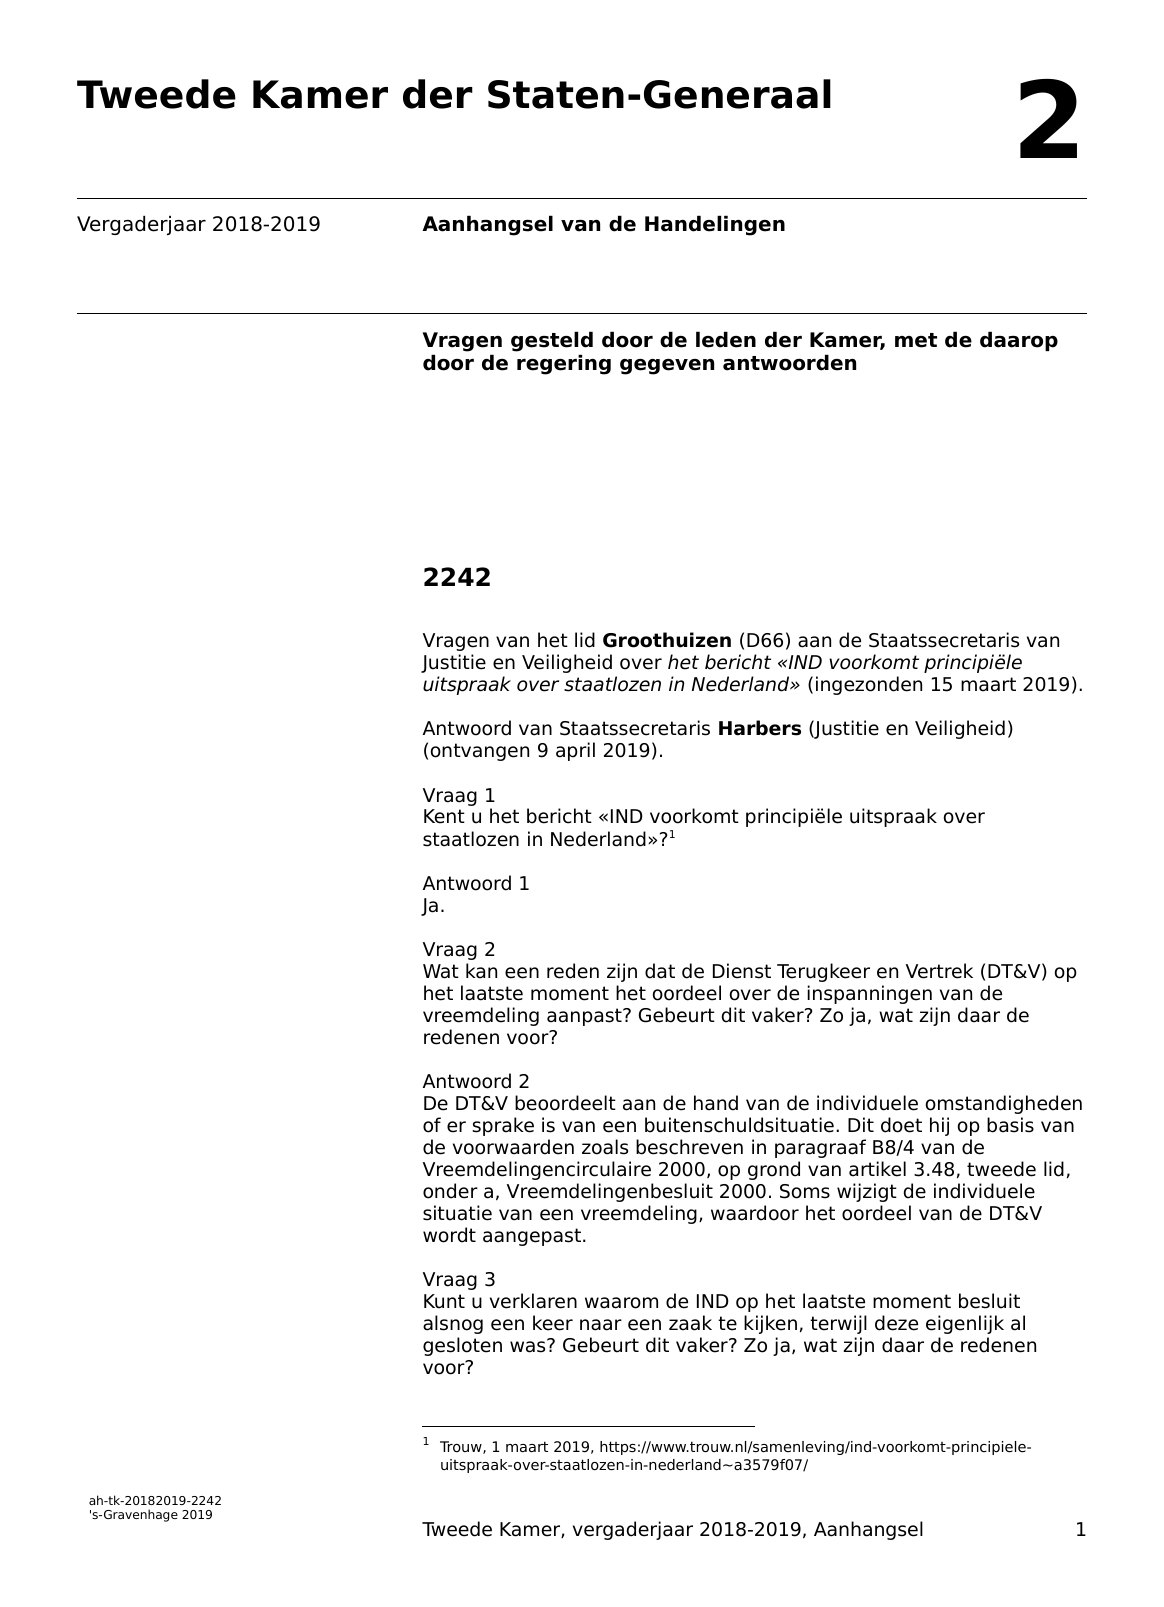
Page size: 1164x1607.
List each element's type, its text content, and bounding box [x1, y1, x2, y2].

text Kent u het bericht «IND voorkomt principiële uitspraak over staatlozen in Nederland»? [422, 806, 1087, 850]
text De DT&V beoordeelt aan de hand van de individuele omstandigheden of er sprake is van een buitenschuldsituatie. Dit doet hij op basis van de voorwaarden zoals beschreven in paragraaf B8/4 van de Vreemdelingencirculaire 2000, op grond van artikel 3.48, tweede lid, onder a, Vreemdelingenbesluit 2000. Soms wijzigt de individuele situatie van een vreemdeling, waardoor het oordeel van de DT&V wordt aangepast. [422, 1093, 1087, 1247]
table_header 2 [886, 59, 1087, 198]
text Vraag 1 [422, 784, 1087, 806]
text Vraag 2 [422, 939, 1087, 961]
text Vraag 3 [422, 1269, 1087, 1291]
text 2242 [422, 563, 1087, 592]
text Antwoord 1 [422, 873, 1087, 894]
text 's-Gravenhage 2019 [88, 1508, 323, 1522]
text Wat kan een reden zijn dat de Dienst Terugkeer en Vertrek (DT&V) op het laatste moment het oordeel over de inspanningen van de vreemdeling aanpast? Gebeurt dit vaker? Zo ja, wat zijn daar de redenen voor? [422, 961, 1087, 1049]
text ah-tk-20182019-2242 [88, 1494, 323, 1508]
text Trouw, 1 maart 2019, https://www.trouw.nl/samenleving/ind-voorkomt-principiele-uitspraak-over-staatlozen-in-nederland~a3579f07/ [422, 1435, 1087, 1474]
text Kunt u verklaren waarom de IND op het laatste moment besluit alsnog een keer naar een zaak te kijken, terwijl deze eigenlijk al gesloten was? Gebeurt dit vaker? Zo ja, wat zijn daar de redenen voor? [422, 1291, 1087, 1379]
text Vragen van het lid Groothuizen (D66) aan de Staatssecretaris van Justitie en Veiligheid over het bericht «IND voorkomt principiële uitspraak over staatlozen in Nederland» (ingezonden 15 maart 2019). [422, 630, 1087, 696]
table_cell Aanhangsel van de Handelingen [422, 199, 1087, 313]
table_header Tweede Kamer der Staten-Generaal [77, 59, 886, 198]
text Ja. [422, 894, 1087, 917]
text Antwoord 2 [422, 1071, 1087, 1093]
table_cell Vragen gesteld door de leden der Kamer, met de daarop door de regering gegeven antwoorden [422, 314, 1087, 375]
table_cell [77, 314, 422, 375]
table_cell Vergaderjaar 2018-2019 [77, 199, 422, 313]
text Antwoord van Staatssecretaris Harbers (Justitie en Veiligheid) (ontvangen 9 april 2019). [422, 718, 1087, 762]
